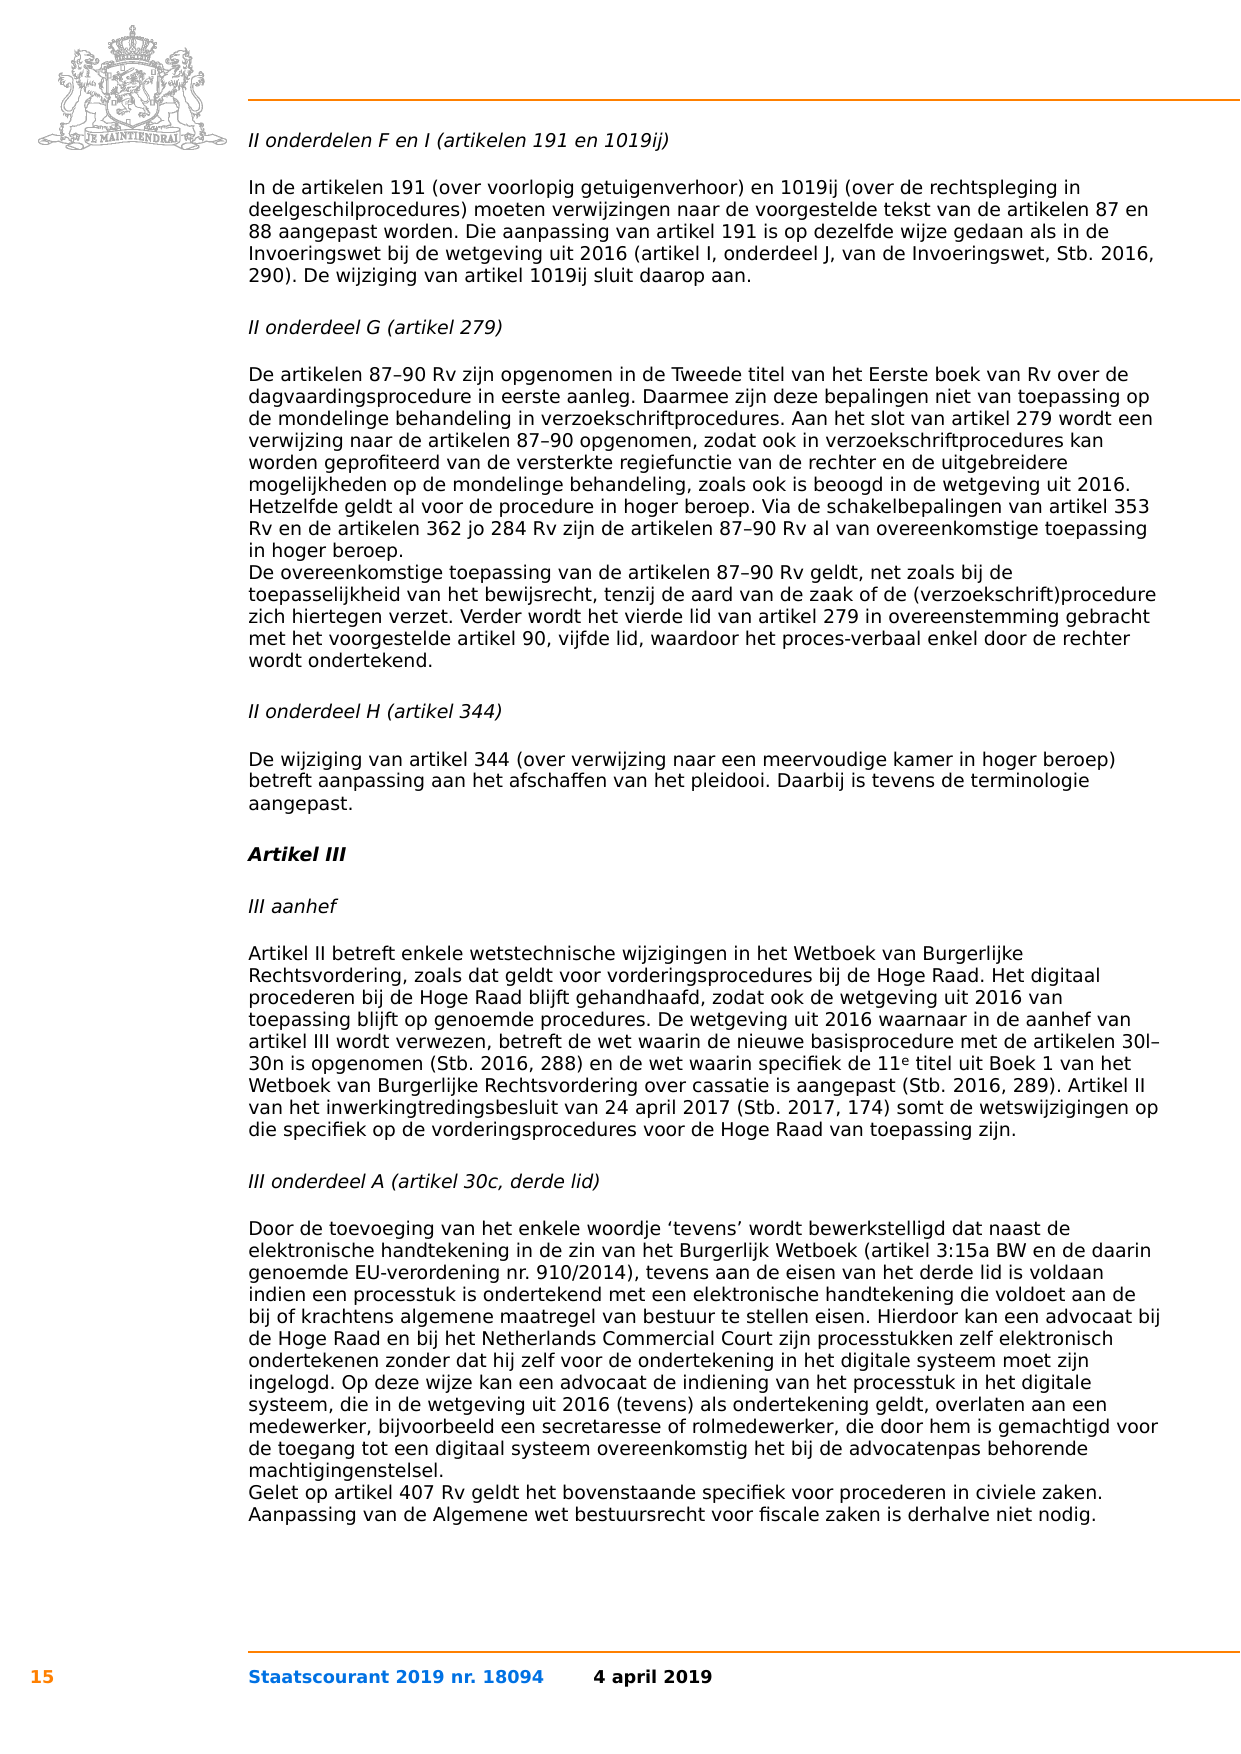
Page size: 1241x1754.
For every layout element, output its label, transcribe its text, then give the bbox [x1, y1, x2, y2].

subtitle III onderdeel A (artikel 30c, derde lid) [248, 1171, 1163, 1193]
subtitle III aanhef [248, 896, 1163, 918]
text De artikelen 87–90 Rv zijn opgenomen in de Tweede titel van het Eerste boek van Rv over de dagvaardingsprocedure in eerste aanleg. Daarmee zijn deze bepalingen niet van toepassing op de mondelinge behandeling in verzoekschriftprocedures. Aan het slot van artikel 279 wordt een verwijzing naar de artikelen 87–90 opgenomen, zodat ook in verzoekschriftprocedures kan worden geprofiteerd van de versterkte regiefunctie van de rechter en de uitgebreidere mogelijkheden op de mondelinge behandeling, zoals ook is beoogd in de wetgeving uit 2016. Hetzelfde geldt al voor de procedure in hoger beroep. Via de schakelbepalingen van artikel 353 Rv en de artikelen 362 jo 284 Rv zijn de artikelen 87–90 Rv al van overeenkomstige toepassing in hoger beroep. [248, 364, 1163, 562]
text Gelet op artikel 407 Rv geldt het bovenstaande specifiek voor procederen in civiele zaken. Aanpassing van de Algemene wet bestuursrecht voor fiscale zaken is derhalve niet nodig. [248, 1482, 1163, 1526]
picture [38, 25, 227, 150]
text De wijziging van artikel 344 (over verwijzing naar een meervoudige kamer in hoger beroep) betreft aanpassing aan het afschaffen van het pleidooi. Daarbij is tevens de terminologie aangepast. [248, 748, 1163, 814]
text Artikel II betreft enkele wetstechnische wijzigingen in het Wetboek van Burgerlijke Rechtsvordering, zoals dat geldt voor vorderingsprocedures bij de Hoge Raad. Het digitaal procederen bij de Hoge Raad blijft gehandhaafd, zodat ook de wetgeving uit 2016 van toepassing blijft op genoemde procedures. De wetgeving uit 2016 waarnaar in de aanhef van artikel III wordt verwezen, betreft de wet waarin de nieuwe basisprocedure met de artikelen 30l–30n is opgenomen (Stb. 2016, 288) en de wet waarin specifiek de 11e titel uit Boek 1 van het Wetboek van Burgerlijke Rechtsvordering over cassatie is aangepast (Stb. 2016, 289). Artikel II van het inwerkingtredingsbesluit van 24 april 2017 (Stb. 2017, 174) somt de wetswijzigingen op die specifiek op de vorderingsprocedures voor de Hoge Raad van toepassing zijn. [248, 943, 1163, 1141]
text De overeenkomstige toepassing van de artikelen 87–90 Rv geldt, net zoals bij de toepasselijkheid van het bewijsrecht, tenzij de aard van de zaak of de (verzoekschrift)procedure zich hiertegen verzet. Verder wordt het vierde lid van artikel 279 in overeenstemming gebracht met het voorgestelde artikel 90, vijfde lid, waardoor het proces-verbaal enkel door de rechter wordt ondertekend. [248, 562, 1163, 671]
subtitle II onderdelen F en I (artikelen 191 en 1019ij) [248, 130, 1163, 152]
subtitle Artikel III [248, 844, 1163, 866]
text In de artikelen 191 (over voorlopig getuigenverhoor) en 1019ij (over de rechtspleging in deelgeschilprocedures) moeten verwijzingen naar de voorgestelde tekst van de artikelen 87 en 88 aangepast worden. Die aanpassing van artikel 191 is op dezelfde wijze gedaan als in de Invoeringswet bij de wetgeving uit 2016 (artikel I, onderdeel J, van de Invoeringswet, Stb. 2016, 290). De wijziging van artikel 1019ij sluit daarop aan. [248, 177, 1163, 287]
subtitle II onderdeel H (artikel 344) [248, 701, 1163, 723]
subtitle II onderdeel G (artikel 279) [248, 317, 1163, 339]
text Door de toevoeging van het enkele woordje ‘tevens’ wordt bewerkstelligd dat naast de elektronische handtekening in de zin van het Burgerlijk Wetboek (artikel 3:15a BW en de daarin genoemde EU-verordening nr. 910/2014), tevens aan de eisen van het derde lid is voldaan indien een processtuk is ondertekend met een elektronische handtekening die voldoet aan de bij of krachtens algemene maatregel van bestuur te stellen eisen. Hierdoor kan een advocaat bij de Hoge Raad en bij het Netherlands Commercial Court zijn processtukken zelf elektronisch ondertekenen zonder dat hij zelf voor de ondertekening in het digitale systeem moet zijn ingelogd. Op deze wijze kan een advocaat de indiening van het processtuk in het digitale systeem, die in de wetgeving uit 2016 (tevens) als ondertekening geldt, overlaten aan een medewerker, bijvoorbeeld een secretaresse of rolmedewerker, die door hem is gemachtigd voor de toegang tot een digitaal systeem overeenkomstig het bij de advocatenpas behorende machtigingenstelsel. [248, 1218, 1163, 1482]
